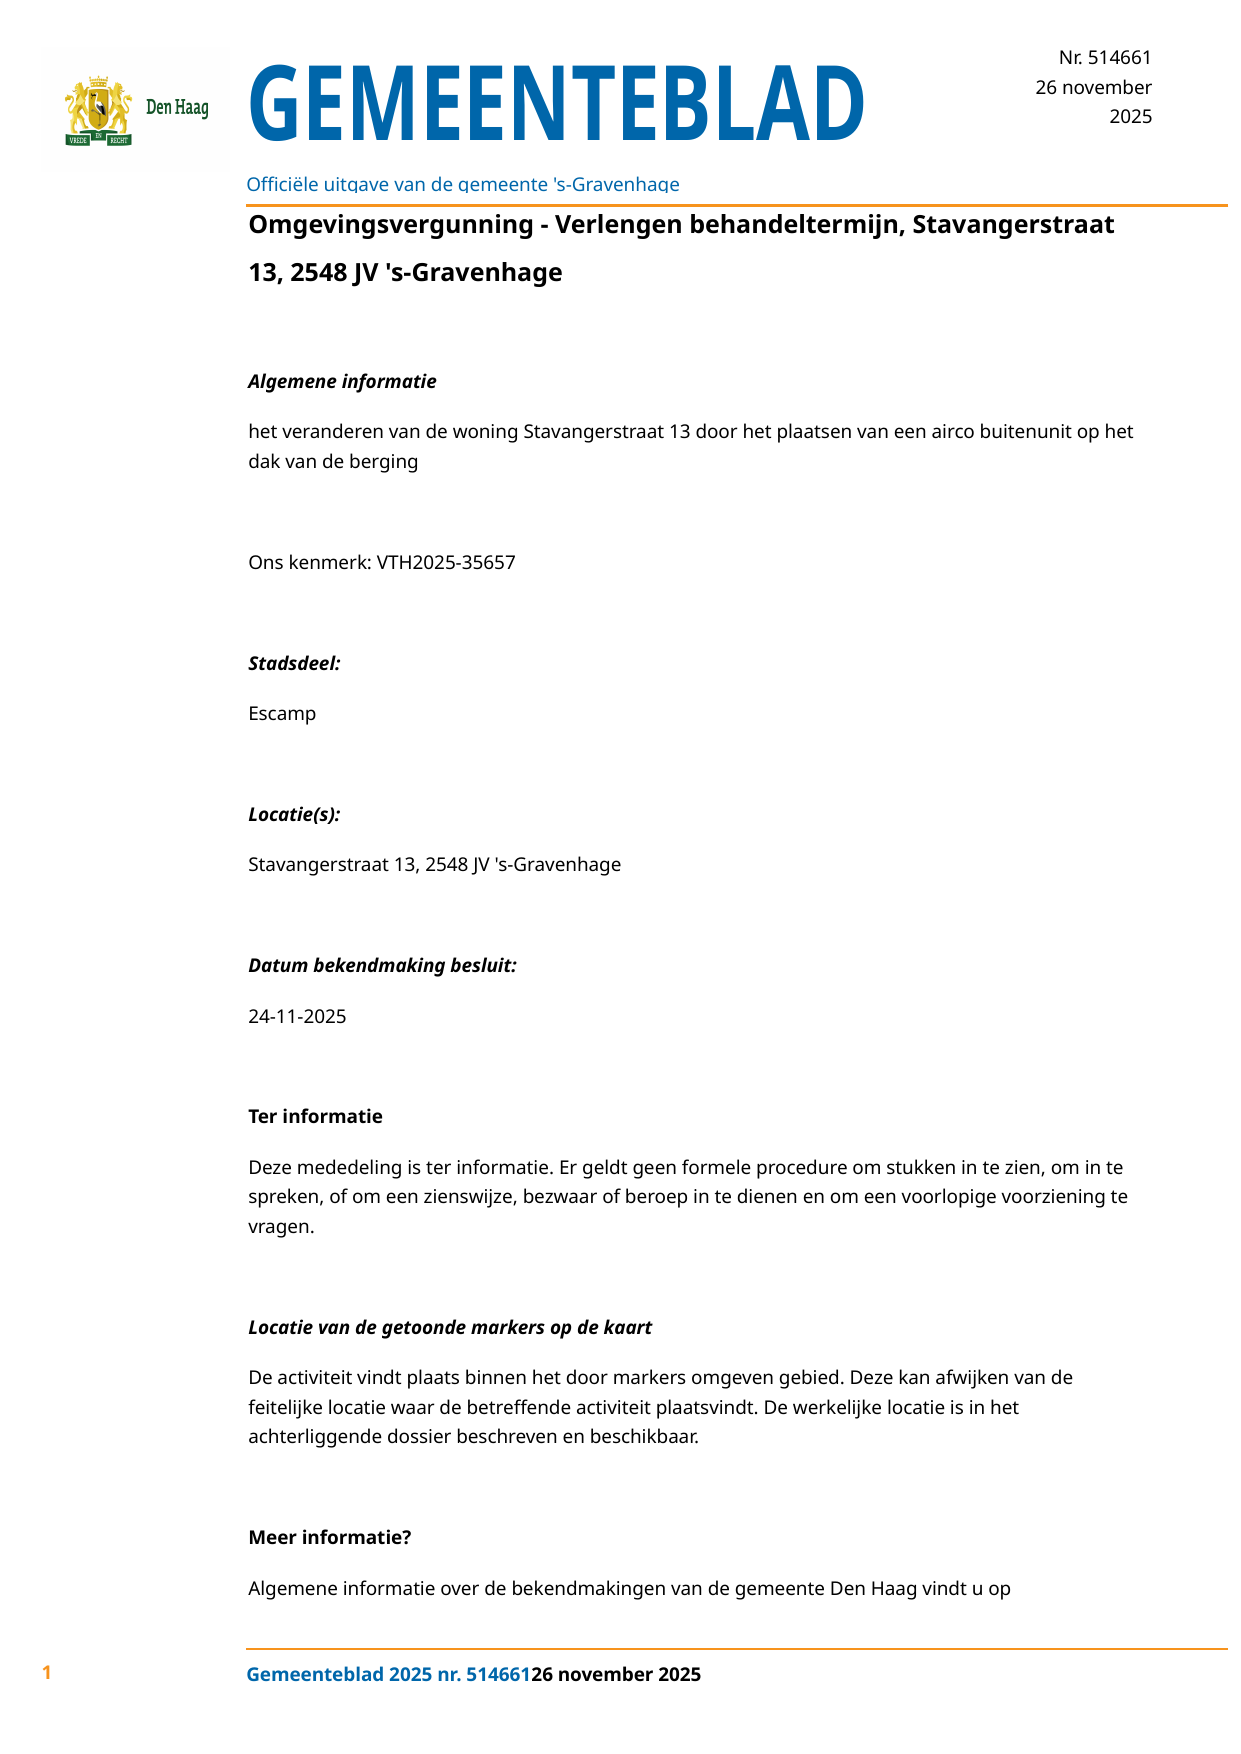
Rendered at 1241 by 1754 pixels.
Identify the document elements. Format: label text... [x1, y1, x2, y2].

text Meer informatie? [248, 1524, 1152, 1550]
text Locatie(s): [248, 801, 1152, 827]
text 24-11-2025 [248, 1003, 1152, 1029]
text De activiteit vindt plaats binnen het door markers omgeven gebied. Deze kan afwijken van de feitelijke locatie waar de betreffende activiteit plaatsvindt. De werkelijke locatie is in het achterliggende dossier beschreven en beschikbaar. [248, 1364, 1152, 1449]
text Deze mededeling is ter informatie. Er geldt geen formele procedure om stukken in te zien, om in te spreken, of om een zienswijze, bezwaar of beroep in te dienen en om een voorlopige voorziening te vragen. [248, 1154, 1152, 1239]
text Datum bekendmaking besluit: [248, 952, 1152, 978]
text het veranderen van de woning Stavangerstraat 13 door het plaatsen van een airco buitenunit op het dak van de berging [248, 419, 1152, 474]
text Algemene informatie over de bekendmakingen van de gemeente Den Haag vindt u op [248, 1575, 1152, 1601]
text Locatie van de getoonde markers op de kaart [248, 1314, 1152, 1340]
text Ons kenmerk: VTH2025-35657 [248, 549, 1152, 575]
text Algemene informatie [248, 368, 1152, 394]
text Stavangerstraat 13, 2548 JV 's-Gravenhage [248, 852, 1152, 877]
text Omgevingsvergunning - Verlengen behandeltermijn, Stavangerstraat 13, 2548 JV 's-Gravenhage [248, 207, 1152, 288]
text Escamp [248, 700, 1152, 726]
text Ter informatie [248, 1104, 1152, 1129]
text Stadsdeel: [248, 650, 1152, 676]
picture [41, 47, 231, 172]
